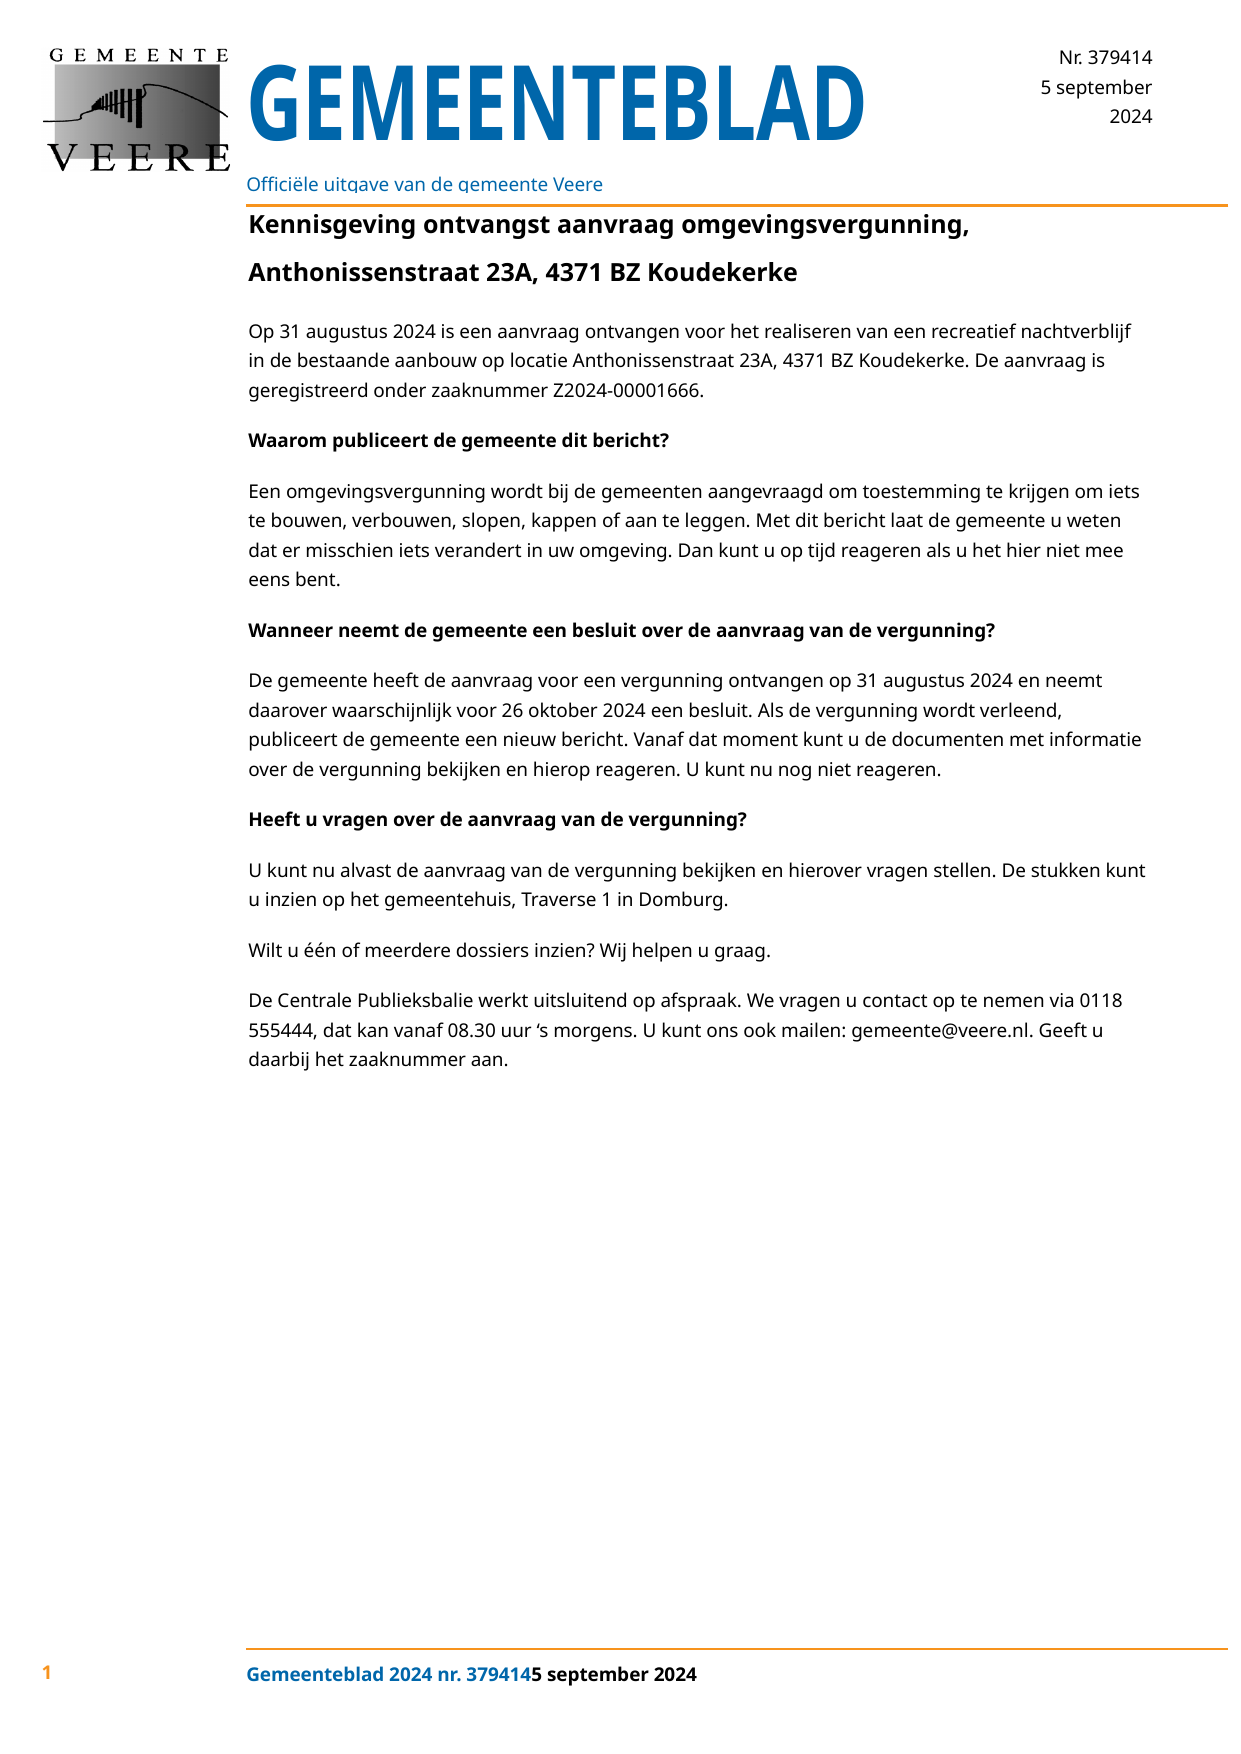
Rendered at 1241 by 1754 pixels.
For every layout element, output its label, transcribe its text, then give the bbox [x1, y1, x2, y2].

text Heeft u vragen over de aanvraag van de vergunning? [248, 807, 1152, 832]
text Op 31 augustus 2024 is een aanvraag ontvangen voor het realiseren van een recreatief nachtverblijf in de bestaande aanbouw op locatie Anthonissenstraat 23A, 4371 BZ Koudekerke. De aanvraag is geregistreerd onder zaaknummer Z2024-00001666. [248, 318, 1152, 403]
text Wilt u één of meerdere dossiers inzien? Wij helpen u graag. [248, 937, 1152, 963]
text Een omgevingsvergunning wordt bij de gemeenten aangevraagd om toestemming te krijgen om iets te bouwen, verbouwen, slopen, kappen of aan te leggen. Met dit bericht laat de gemeente u weten dat er misschien iets verandert in uw omgeving. Dan kunt u op tijd reageren als u het hier niet mee eens bent. [248, 478, 1152, 592]
picture [41, 47, 231, 172]
text Wanneer neemt de gemeente een besluit over de aanvraag van de vergunning? [248, 617, 1152, 643]
text Waarom publiceert de gemeente dit bericht? [248, 427, 1152, 453]
text De Centrale Publieksbalie werkt uitsluitend op afspraak. We vragen u contact op te nemen via 0118 555444, dat kan vanaf 08.30 uur ‘s morgens. U kunt ons ook mailen: gemeente@veere.nl. Geeft u daarbij het zaaknummer aan. [248, 987, 1152, 1072]
text De gemeente heeft de aanvraag voor een vergunning ontvangen op 31 augustus 2024 en neemt daarover waarschijnlijk voor 26 oktober 2024 een besluit. Als de vergunning wordt verleend, publiceert de gemeente een nieuw bericht. Vanaf dat moment kunt u de documenten met informatie over de vergunning bekijken en hierop reageren. U kunt nu nog niet reageren. [248, 667, 1152, 782]
text U kunt nu alvast de aanvraag van de vergunning bekijken en hierover vragen stellen. De stukken kunt u inzien op het gemeentehuis, Traverse 1 in Domburg. [248, 857, 1152, 912]
text Kennisgeving ontvangst aanvraag omgevingsvergunning, Anthonissenstraat 23A, 4371 BZ Koudekerke [248, 207, 1152, 288]
